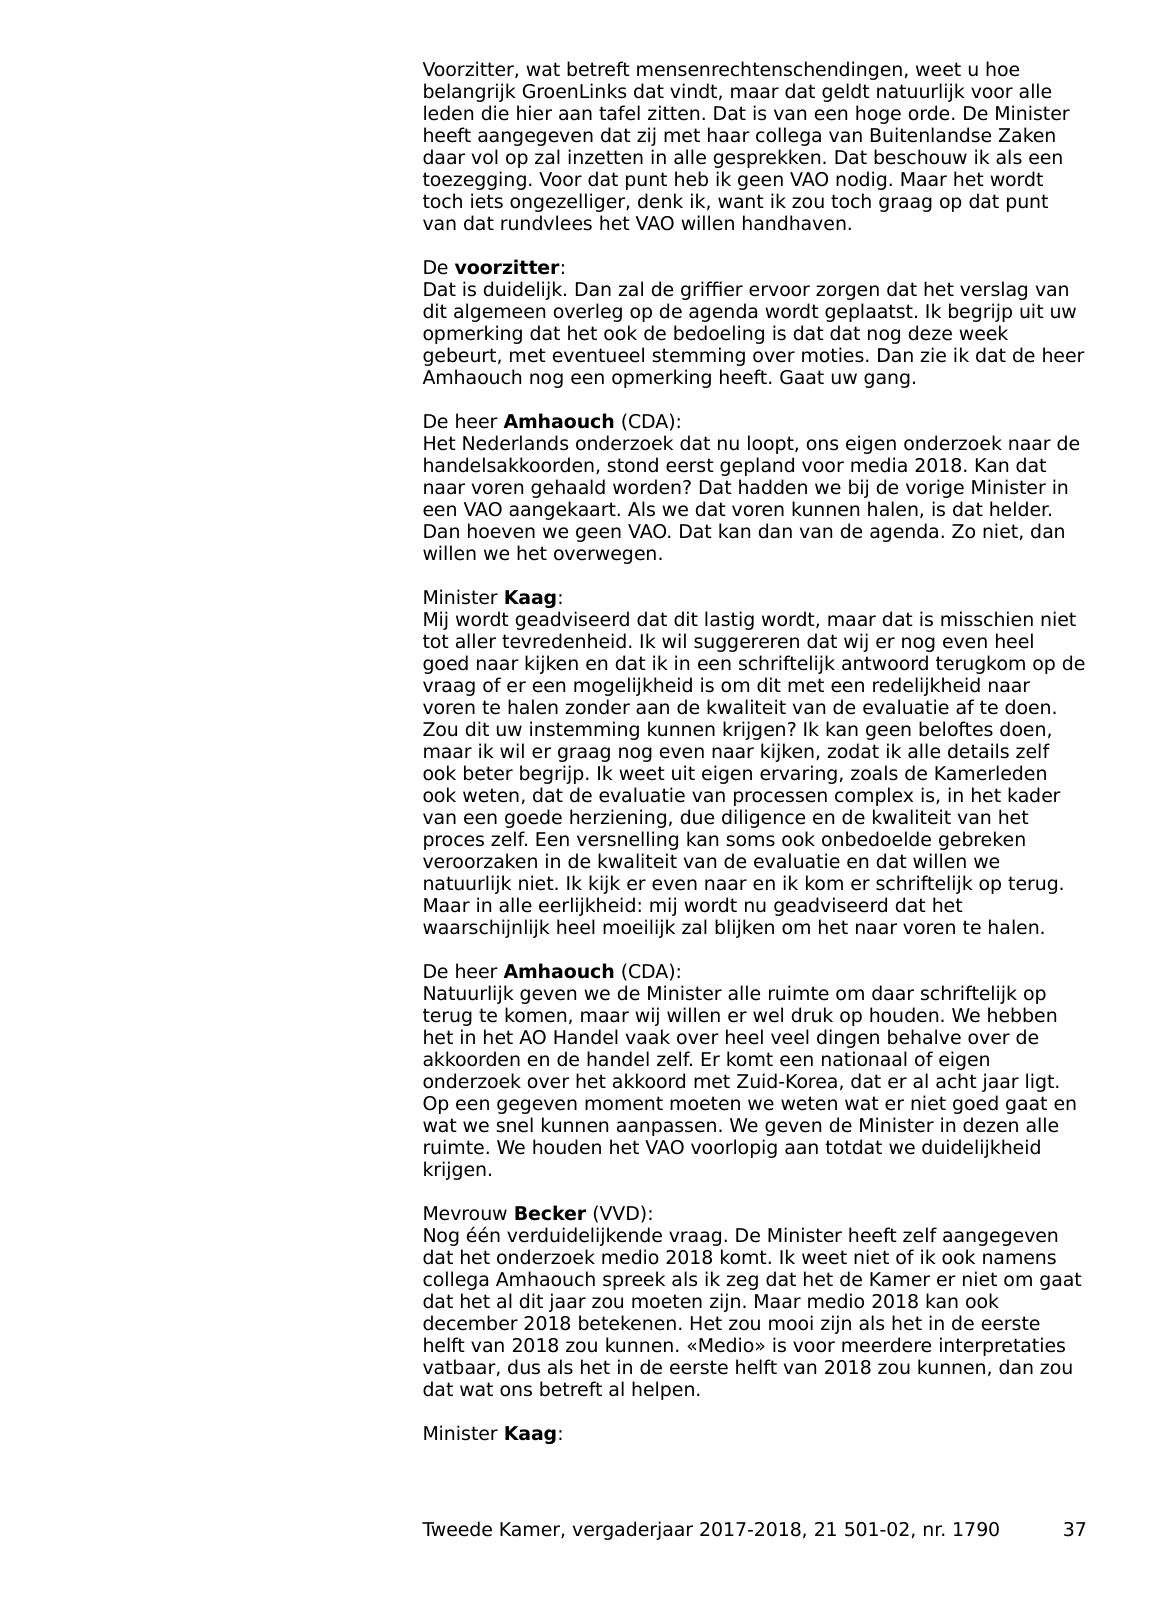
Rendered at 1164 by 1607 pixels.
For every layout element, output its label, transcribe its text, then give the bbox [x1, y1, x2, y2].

text Nog één verduidelijkende vraag. De Minister heeft zelf aangegeven dat het onderzoek medio 2018 komt. Ik weet niet of ik ook namens collega Amhaouch spreek als ik zeg dat het de Kamer er niet om gaat dat het al dit jaar zou moeten zijn. Maar medio 2018 kan ook december 2018 betekenen. Het zou mooi zijn als het in de eerste helft van 2018 zou kunnen. «Medio» is voor meerdere interpretaties vatbaar, dus als het in de eerste helft van 2018 zou kunnen, dan zou dat wat ons betreft al helpen. [422, 1225, 1087, 1401]
text Minister Kaag: [422, 1423, 1087, 1445]
text De heer Amhaouch (CDA): [422, 411, 1087, 433]
text Minister Kaag: [422, 587, 1087, 609]
text Het Nederlands onderzoek dat nu loopt, ons eigen onderzoek naar de handelsakkoorden, stond eerst gepland voor media 2018. Kan dat naar voren gehaald worden? Dat hadden we bij de vorige Minister in een VAO aangekaart. Als we dat voren kunnen halen, is dat helder. Dan hoeven we geen VAO. Dat kan dan van de agenda. Zo niet, dan willen we het overwegen. [422, 433, 1087, 565]
text Voorzitter, wat betreft mensenrechtenschendingen, weet u hoe belangrijk GroenLinks dat vindt, maar dat geldt natuurlijk voor alle leden die hier aan tafel zitten. Dat is van een hoge orde. De Minister heeft aangegeven dat zij met haar collega van Buitenlandse Zaken daar vol op zal inzetten in alle gesprekken. Dat beschouw ik als een toezegging. Voor dat punt heb ik geen VAO nodig. Maar het wordt toch iets ongezelliger, denk ik, want ik zou toch graag op dat punt van dat rundvlees het VAO willen handhaven. [422, 59, 1087, 235]
text Mij wordt geadviseerd dat dit lastig wordt, maar dat is misschien niet tot aller tevredenheid. Ik wil suggereren dat wij er nog even heel goed naar kijken en dat ik in een schriftelijk antwoord terugkom op de vraag of er een mogelijkheid is om dit met een redelijkheid naar voren te halen zonder aan de kwaliteit van de evaluatie af te doen. Zou dit uw instemming kunnen krijgen? Ik kan geen beloftes doen, maar ik wil er graag nog even naar kijken, zodat ik alle details zelf ook beter begrijp. Ik weet uit eigen ervaring, zoals de Kamerleden ook weten, dat de evaluatie van processen complex is, in het kader van een goede herziening, due diligence en de kwaliteit van het proces zelf. Een versnelling kan soms ook onbedoelde gebreken veroorzaken in de kwaliteit van de evaluatie en dat willen we natuurlijk niet. Ik kijk er even naar en ik kom er schriftelijk op terug. Maar in alle eerlijkheid: mij wordt nu geadviseerd dat het waarschijnlijk heel moeilijk zal blijken om het naar voren te halen. [422, 609, 1087, 939]
text Natuurlijk geven we de Minister alle ruimte om daar schriftelijk op terug te komen, maar wij willen er wel druk op houden. We hebben het in het AO Handel vaak over heel veel dingen behalve over de akkoorden en de handel zelf. Er komt een nationaal of eigen onderzoek over het akkoord met Zuid-Korea, dat er al acht jaar ligt. Op een gegeven moment moeten we weten wat er niet goed gaat en wat we snel kunnen aanpassen. We geven de Minister in dezen alle ruimte. We houden het VAO voorlopig aan totdat we duidelijkheid krijgen. [422, 983, 1087, 1181]
text De heer Amhaouch (CDA): [422, 961, 1087, 983]
text Mevrouw Becker (VVD): [422, 1203, 1087, 1225]
text Dat is duidelijk. Dan zal de griffier ervoor zorgen dat het verslag van dit algemeen overleg op de agenda wordt geplaatst. Ik begrijp uit uw opmerking dat het ook de bedoeling is dat dat nog deze week gebeurt, met eventueel stemming over moties. Dan zie ik dat de heer Amhaouch nog een opmerking heeft. Gaat uw gang. [422, 279, 1087, 389]
text De voorzitter: [422, 257, 1087, 279]
